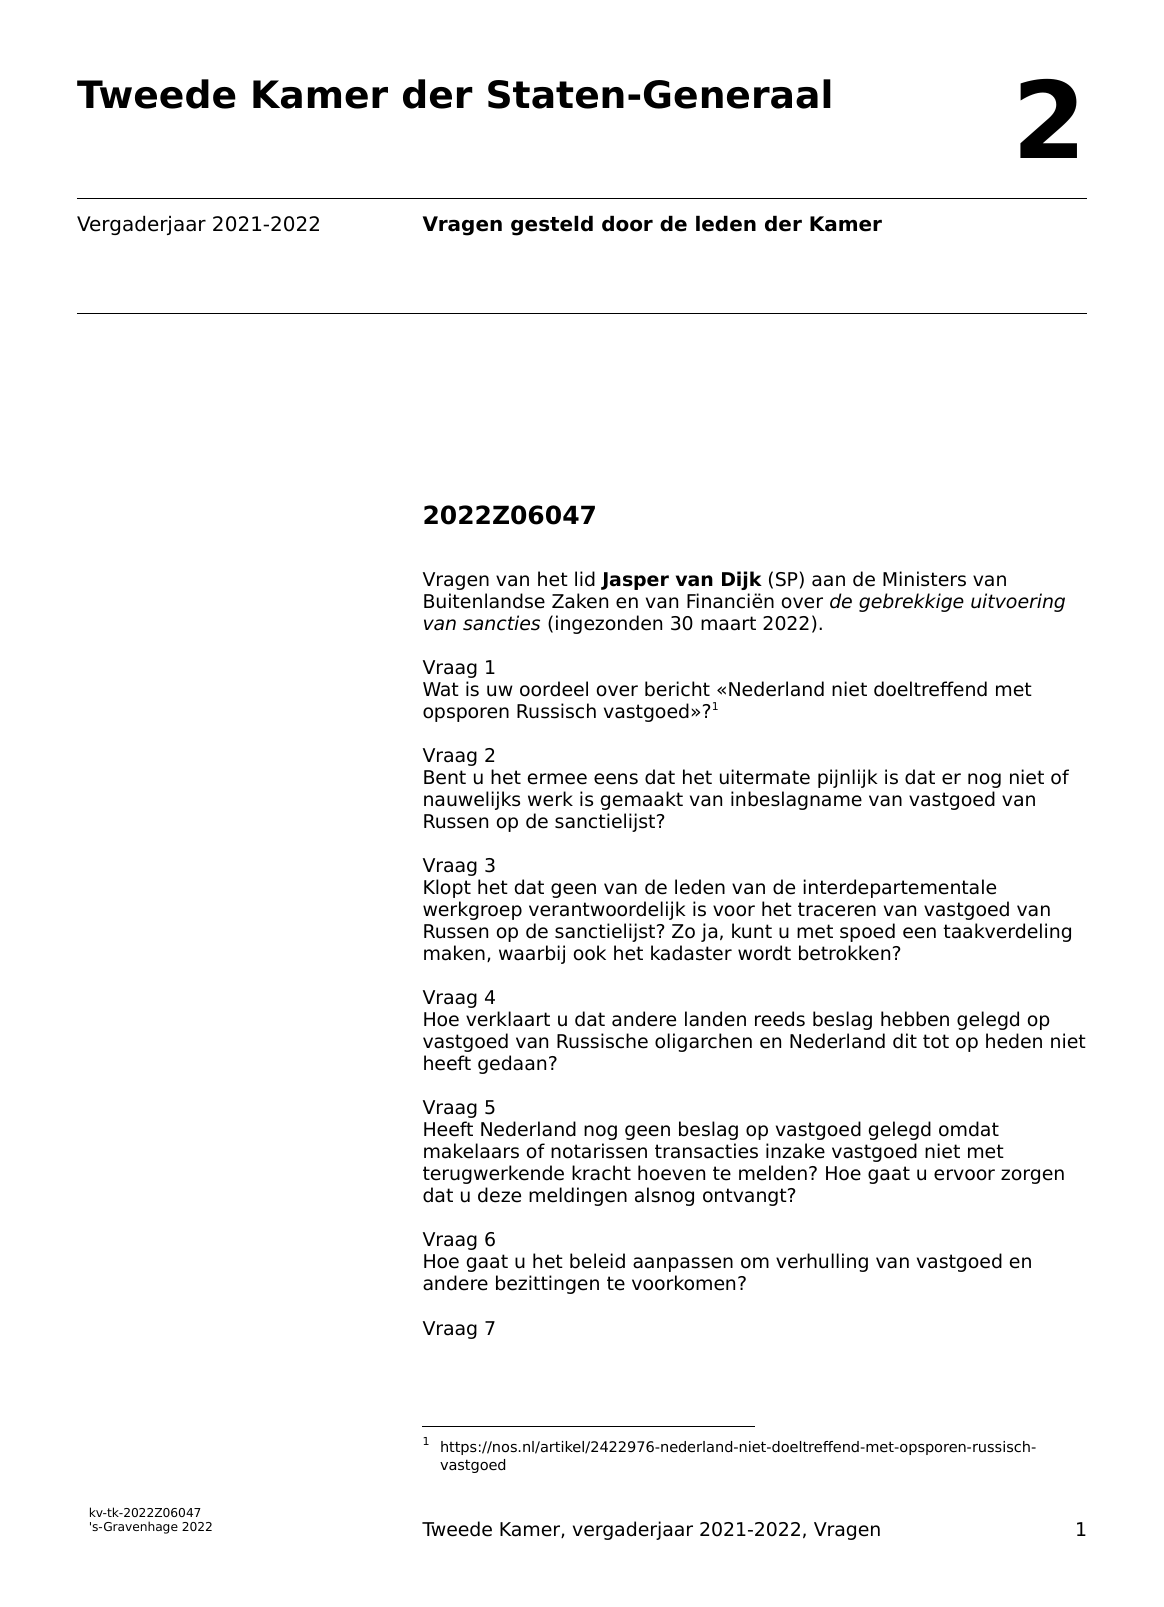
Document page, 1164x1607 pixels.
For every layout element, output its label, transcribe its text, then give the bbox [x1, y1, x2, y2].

text Bent u het ermee eens dat het uitermate pijnlijk is dat er nog niet of nauwelijks werk is gemaakt van inbeslagname van vastgoed van Russen op de sanctielijst? [422, 767, 1087, 833]
text Hoe gaat u het beleid aanpassen om verhulling van vastgoed en andere bezittingen te voorkomen? [422, 1251, 1087, 1295]
text Heeft Nederland nog geen beslag op vastgoed gelegd omdat makelaars of notarissen transacties inzake vastgoed niet met terugwerkende kracht hoeven te melden? Hoe gaat u ervoor zorgen dat u deze meldingen alsnog ontvangt? [422, 1119, 1087, 1207]
text Vraag 6 [422, 1229, 1087, 1251]
text Vraag 2 [422, 745, 1087, 767]
table_header Tweede Kamer der Staten-Generaal [77, 59, 886, 198]
text Hoe verklaart u dat andere landen reeds beslag hebben gelegd op vastgoed van Russische oligarchen en Nederland dit tot op heden niet heeft gedaan? [422, 1009, 1087, 1075]
text Vraag 4 [422, 987, 1087, 1009]
table_cell Vragen gesteld door de leden der Kamer [422, 199, 1087, 313]
text Wat is uw oordeel over bericht «Nederland niet doeltreffend met opsporen Russisch vastgoed»? [422, 679, 1087, 723]
text kv-tk-2022Z06047 [88, 1506, 323, 1520]
text Vraag 3 [422, 855, 1087, 877]
table_cell Vergaderjaar 2021-2022 [77, 199, 422, 313]
text https://nos.nl/artikel/2422976-nederland-niet-doeltreffend-met-opsporen-russisch-vastgoed [422, 1435, 1087, 1474]
text 's-Gravenhage 2022 [88, 1520, 323, 1534]
text Vraag 7 [422, 1317, 1087, 1339]
text Vragen van het lid Jasper van Dijk (SP) aan de Ministers van Buitenlandse Zaken en van Financiën over de gebrekkige uitvoering van sancties (ingezonden 30 maart 2022). [422, 569, 1087, 635]
text Vraag 5 [422, 1097, 1087, 1119]
text Vraag 1 [422, 657, 1087, 679]
text 2022Z06047 [422, 501, 1087, 531]
text Klopt het dat geen van de leden van de interdepartementale werkgroep verantwoordelijk is voor het traceren van vastgoed van Russen op de sanctielijst? Zo ja, kunt u met spoed een taakverdeling maken, waarbij ook het kadaster wordt betrokken? [422, 877, 1087, 965]
table_header 2 [886, 59, 1087, 198]
